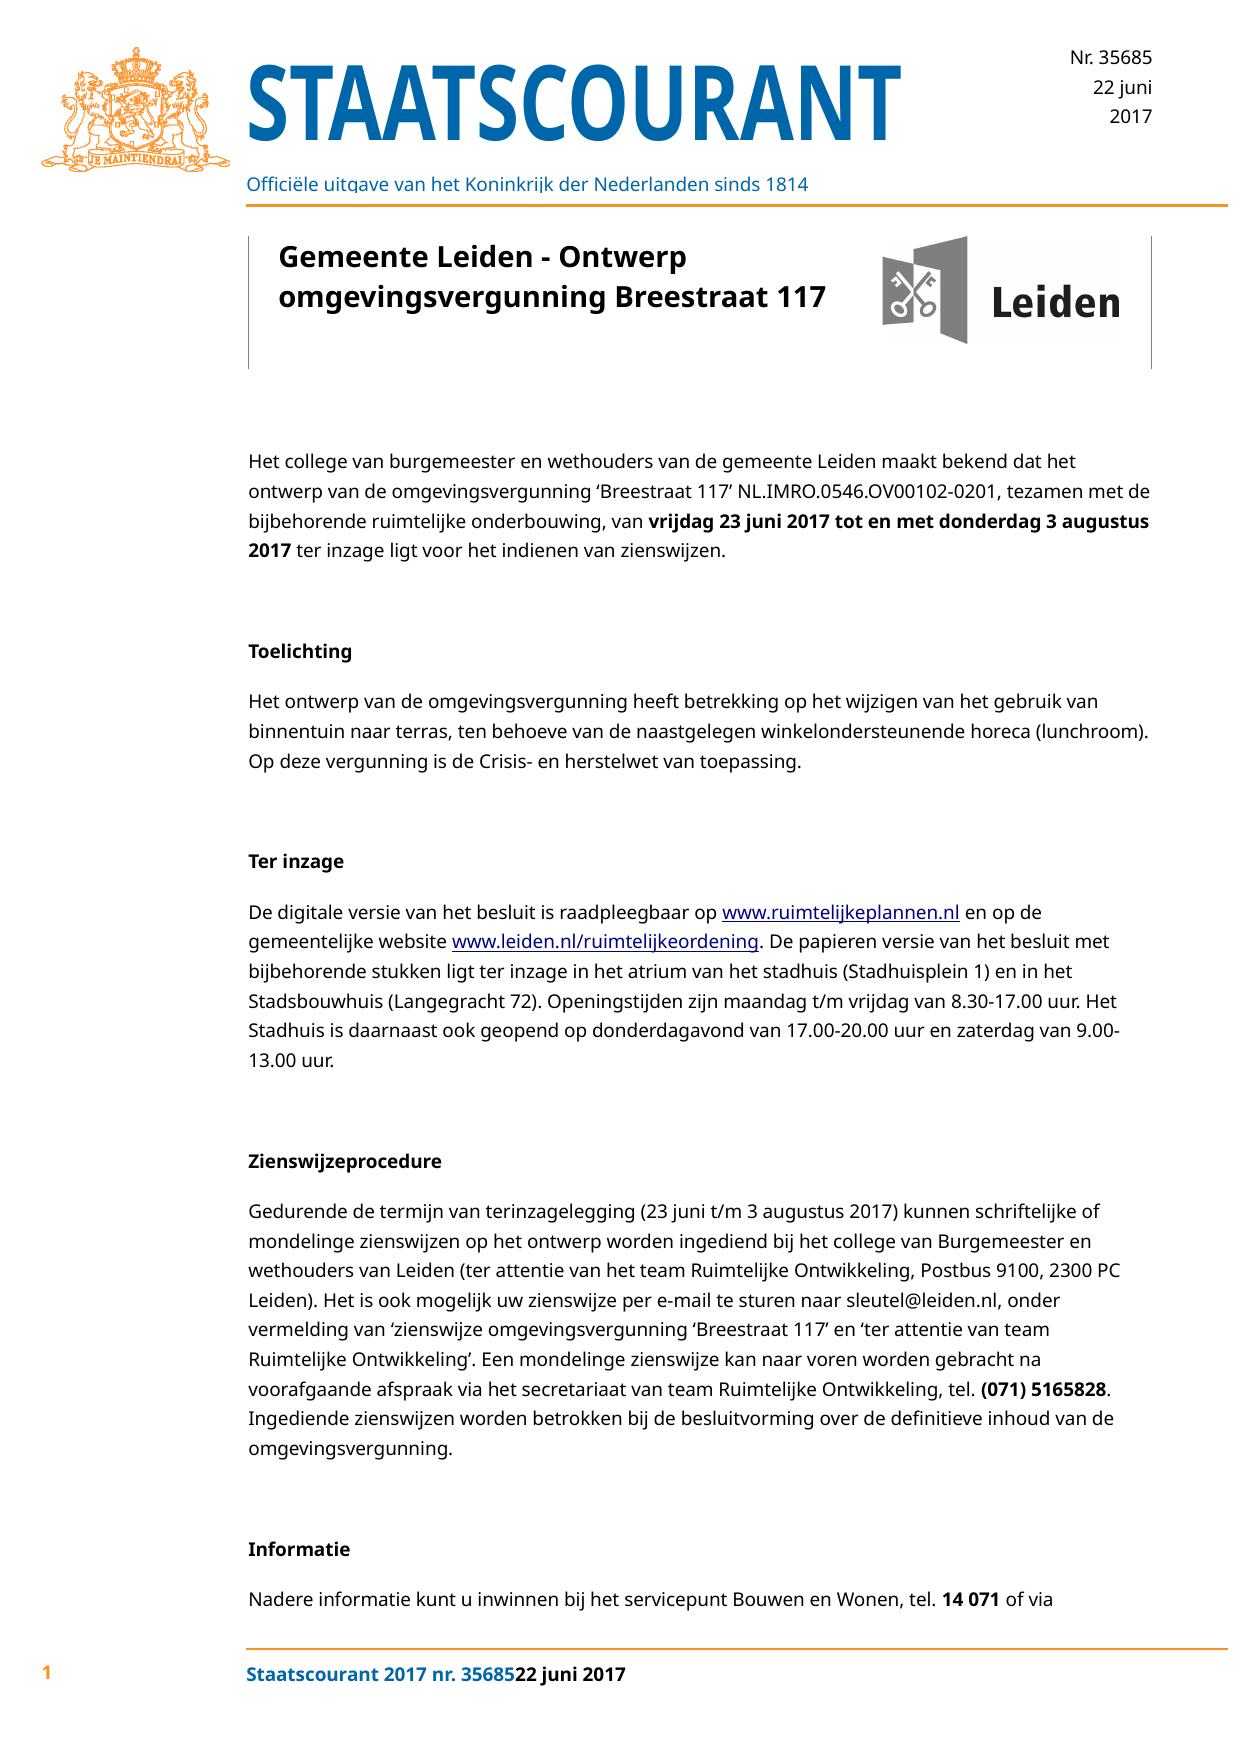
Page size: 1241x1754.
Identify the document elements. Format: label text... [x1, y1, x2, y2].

text Toelichting [248, 638, 1152, 664]
text Ter inzage [248, 849, 1152, 874]
picture [41, 47, 231, 172]
table_header [850, 236, 1151, 369]
picture [882, 236, 1119, 344]
text Het ontwerp van de omgevingsvergunning heeft betrekking op het wijzigen van het gebruik van binnentuin naar terras, ten behoeve van de naastgelegen winkelondersteunende horeca (lunchroom). Op deze vergunning is de Crisis- en herstelwet van toepassing. [248, 689, 1152, 774]
table_header Gemeente Leiden - Ontwerp omgevingsvergunning Breestraat 117 [249, 236, 850, 369]
text Zienswijzeprocedure [248, 1148, 1152, 1174]
text Nadere informatie kunt u inwinnen bij het servicepunt Bouwen en Wonen, tel. 14 071 of via [248, 1586, 1152, 1612]
text Informatie [248, 1536, 1152, 1562]
text De digitale versie van het besluit is raadpleegbaar op www.ruimtelijkeplannen.nl en op de gemeentelijke website www.leiden.nl/ruimtelijkeordening. De papieren versie van het besluit met bijbehorende stukken ligt ter inzage in het atrium van het stadhuis (Stadhuisplein 1) en in het Stadsbouwhuis (Langegracht 72). Openingstijden zijn maandag t/m vrijdag van 8.30-17.00 uur. Het Stadhuis is daarnaast ook geopend op donderdagavond van 17.00-20.00 uur en zaterdag van 9.00-13.00 uur. [248, 899, 1152, 1073]
text Het college van burgemeester en wethouders van de gemeente Leiden maakt bekend dat het ontwerp van de omgevingsvergunning ‘Breestraat 117’ NL.IMRO.0546.OV00102-0201, tezamen met de bijbehorende ruimtelijke onderbouwing, van vrijdag 23 juni 2017 tot en met donderdag 3 augustus 2017 ter inzage ligt voor het indienen van zienswijzen. [248, 449, 1152, 563]
text Gedurende de termijn van terinzagelegging (23 juni t/m 3 augustus 2017) kunnen schriftelijke of mondelinge zienswijzen op het ontwerp worden ingediend bij het college van Burgemeester en wethouders van Leiden (ter attentie van het team Ruimtelijke Ontwikkeling, Postbus 9100, 2300 PC Leiden). Het is ook mogelijk uw zienswijze per e-mail te sturen naar sleutel@leiden.nl, onder vermelding van ‘zienswijze omgevingsvergunning ‘Breestraat 117’ en ‘ter attentie van team Ruimtelijke Ontwikkeling’. Een mondelinge zienswijze kan naar voren worden gebracht na voorafgaande afspraak via het secretariaat van team Ruimtelijke Ontwikkeling, tel. (071) 5165828. Ingediende zienswijzen worden betrokken bij de besluitvorming over de definitieve inhoud van de omgevingsvergunning. [248, 1198, 1152, 1461]
